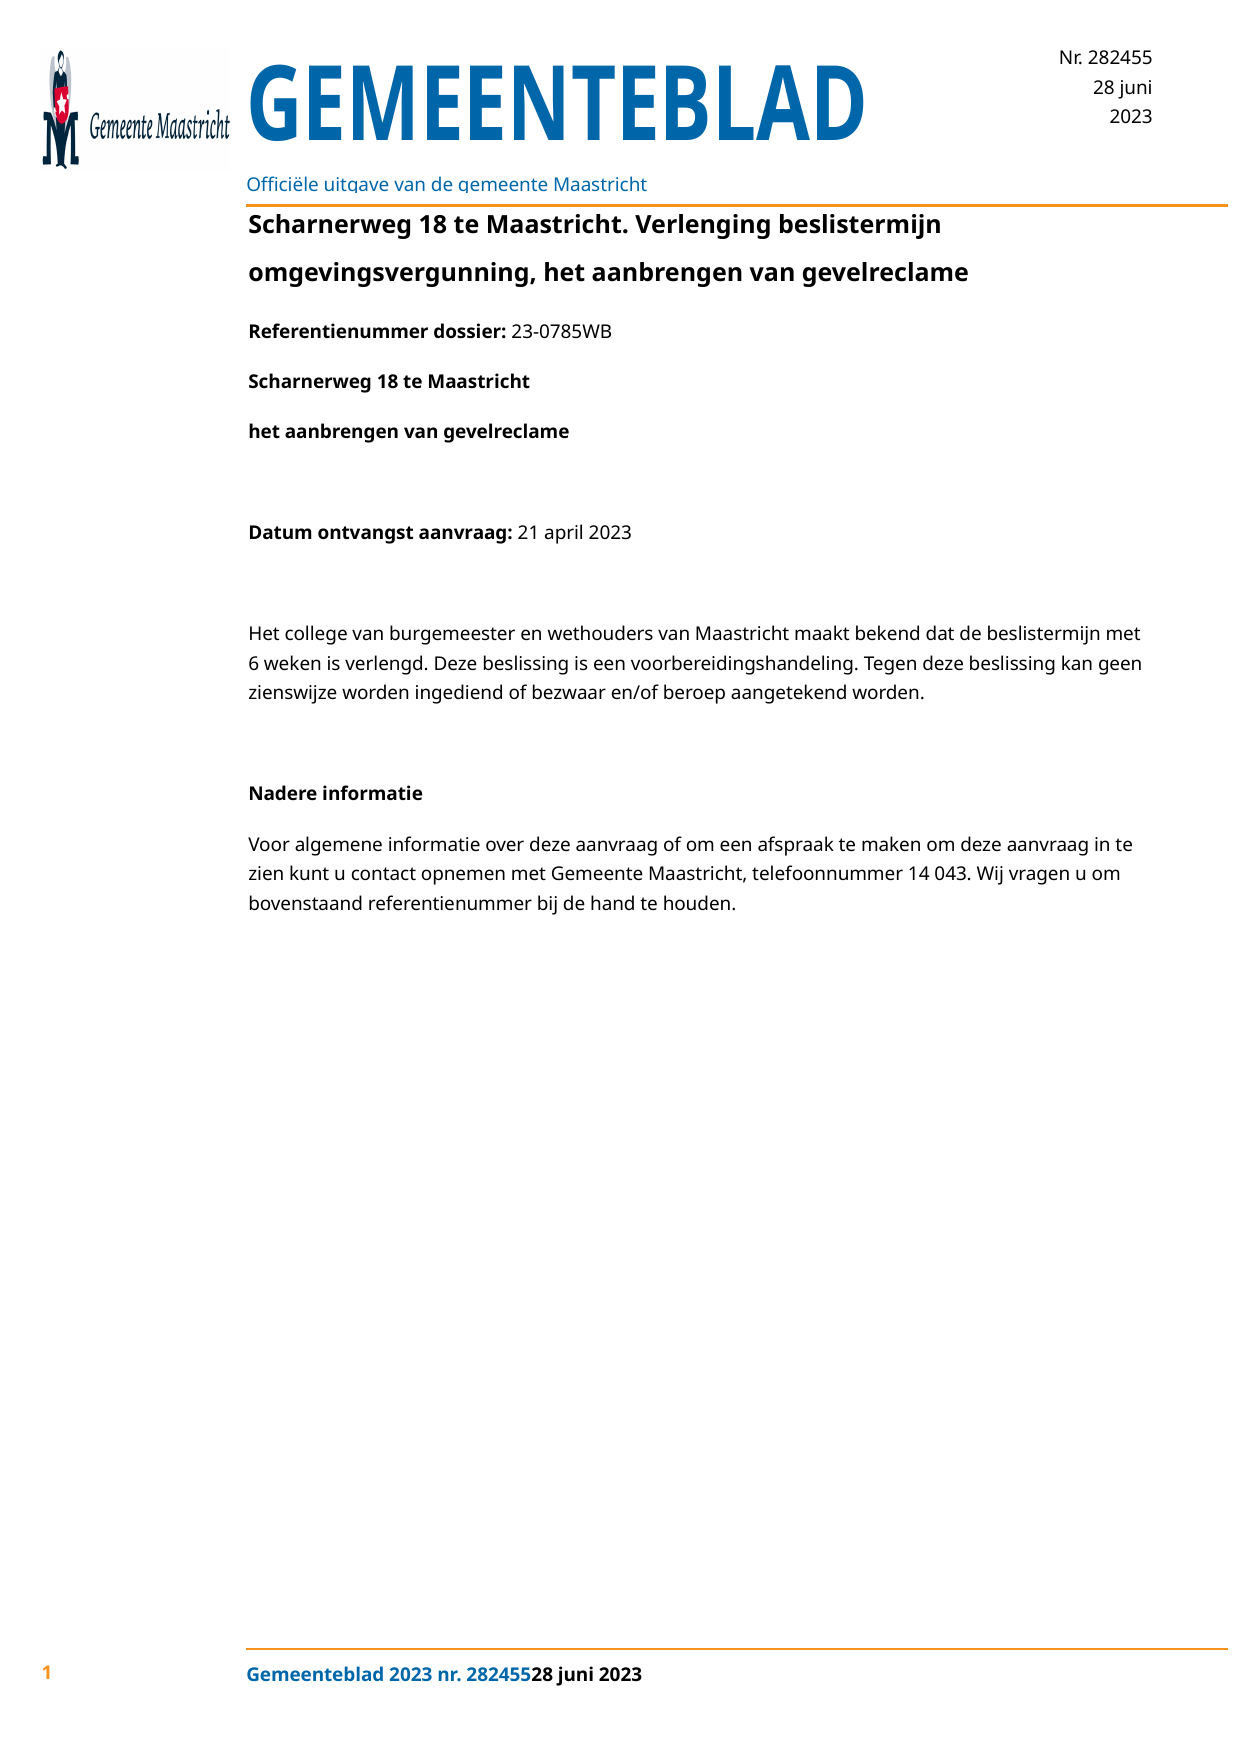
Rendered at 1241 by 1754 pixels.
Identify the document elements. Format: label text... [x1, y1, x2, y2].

text Datum ontvangst aanvraag: 21 april 2023 [248, 519, 1152, 545]
text Het college van burgemeester en wethouders van Maastricht maakt bekend dat de beslistermijn met 6 weken is verlengd. Deze beslissing is een voorbereidingshandeling. Tegen deze beslissing kan geen zienswijze worden ingediend of bezwaar en/of beroep aangetekend worden. [248, 620, 1152, 705]
text Nadere informatie [248, 780, 1152, 806]
picture [41, 47, 231, 172]
text Scharnerweg 18 te Maastricht. Verlenging beslistermijn omgevingsvergunning, het aanbrengen van gevelreclame [248, 207, 1152, 288]
text Referentienummer dossier: 23-0785WB [248, 318, 1152, 344]
text het aanbrengen van gevelreclame [248, 419, 1152, 444]
text Voor algemene informatie over deze aanvraag of om een afspraak te maken om deze aanvraag in te zien kunt u contact opnemen met Gemeente Maastricht, telefoonnummer 14 043. Wij vragen u om bovenstaand referentienummer bij de hand te houden. [248, 831, 1152, 916]
text Scharnerweg 18 te Maastricht [248, 368, 1152, 394]
